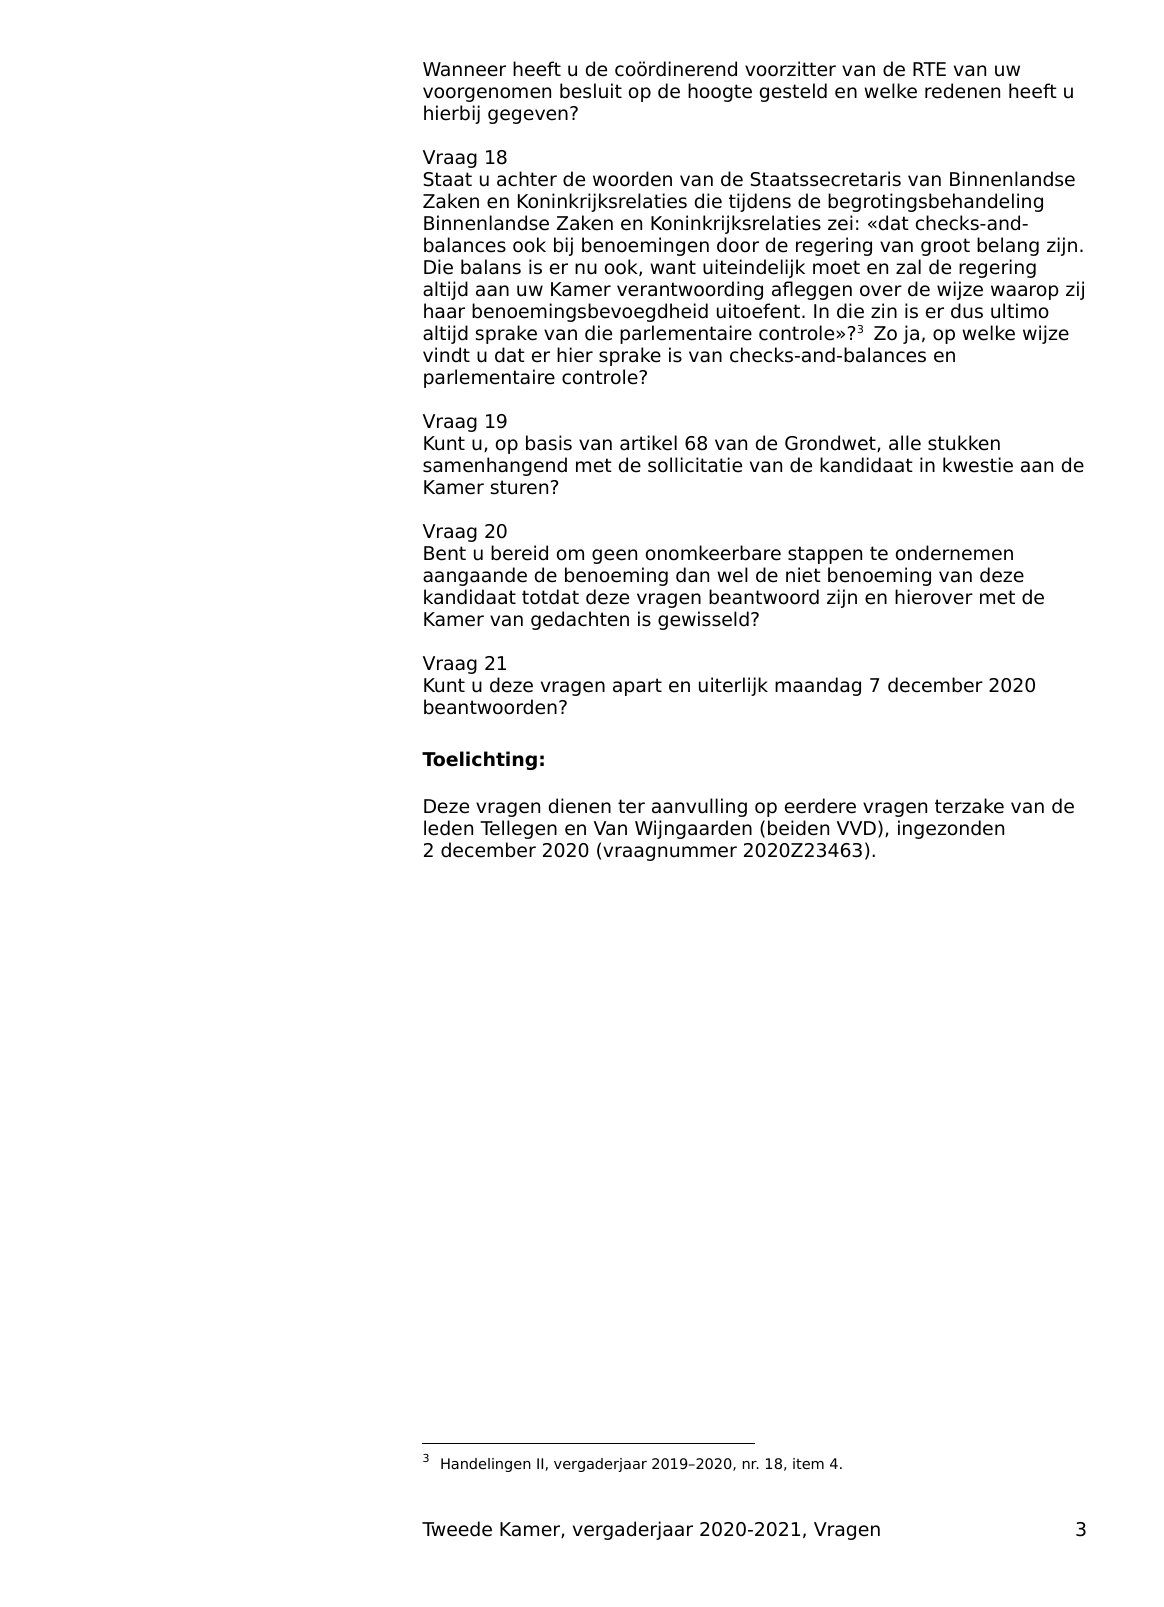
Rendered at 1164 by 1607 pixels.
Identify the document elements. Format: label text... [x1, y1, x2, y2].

text Deze vragen dienen ter aanvulling op eerdere vragen terzake van de leden Tellegen en Van Wijngaarden (beiden VVD), ingezonden 2 december 2020 (vraagnummer 2020Z23463). [422, 796, 1087, 862]
text Kunt u deze vragen apart en uiterlijk maandag 7 december 2020 beantwoorden? [422, 675, 1087, 719]
text Vraag 20 [422, 521, 1087, 543]
text Wanneer heeft u de coördinerend voorzitter van de RTE van uw voorgenomen besluit op de hoogte gesteld en welke redenen heeft u hierbij gegeven? [422, 59, 1087, 125]
subtitle Toelichting: [422, 749, 1087, 771]
text Vraag 19 [422, 411, 1087, 433]
text Handelingen II, vergaderjaar 2019–2020, nr. 18, item 4. [422, 1452, 1087, 1474]
text Kunt u, op basis van artikel 68 van de Grondwet, alle stukken samenhangend met de sollicitatie van de kandidaat in kwestie aan de Kamer sturen? [422, 433, 1087, 499]
text Vraag 18 [422, 147, 1087, 169]
text Vraag 21 [422, 653, 1087, 675]
text Bent u bereid om geen onomkeerbare stappen te ondernemen aangaande de benoeming dan wel de niet benoeming van deze kandidaat totdat deze vragen beantwoord zijn en hierover met de Kamer van gedachten is gewisseld? [422, 543, 1087, 631]
text Staat u achter de woorden van de Staatssecretaris van Binnenlandse Zaken en Koninkrijksrelaties die tijdens de begrotingsbehandeling Binnenlandse Zaken en Koninkrijksrelaties zei: «dat checks-and-balances ook bij benoemingen door de regering van groot belang zijn. Die balans is er nu ook, want uiteindelijk moet en zal de regering altijd aan uw Kamer verantwoording afleggen over de wijze waarop zij haar benoemingsbevoegdheid uitoefent. In die zin is er dus ultimo altijd sprake van die parlementaire controle»? Zo ja, op welke wijze vindt u dat er hier sprake is van checks-and-balances en parlementaire controle? [422, 169, 1087, 389]
